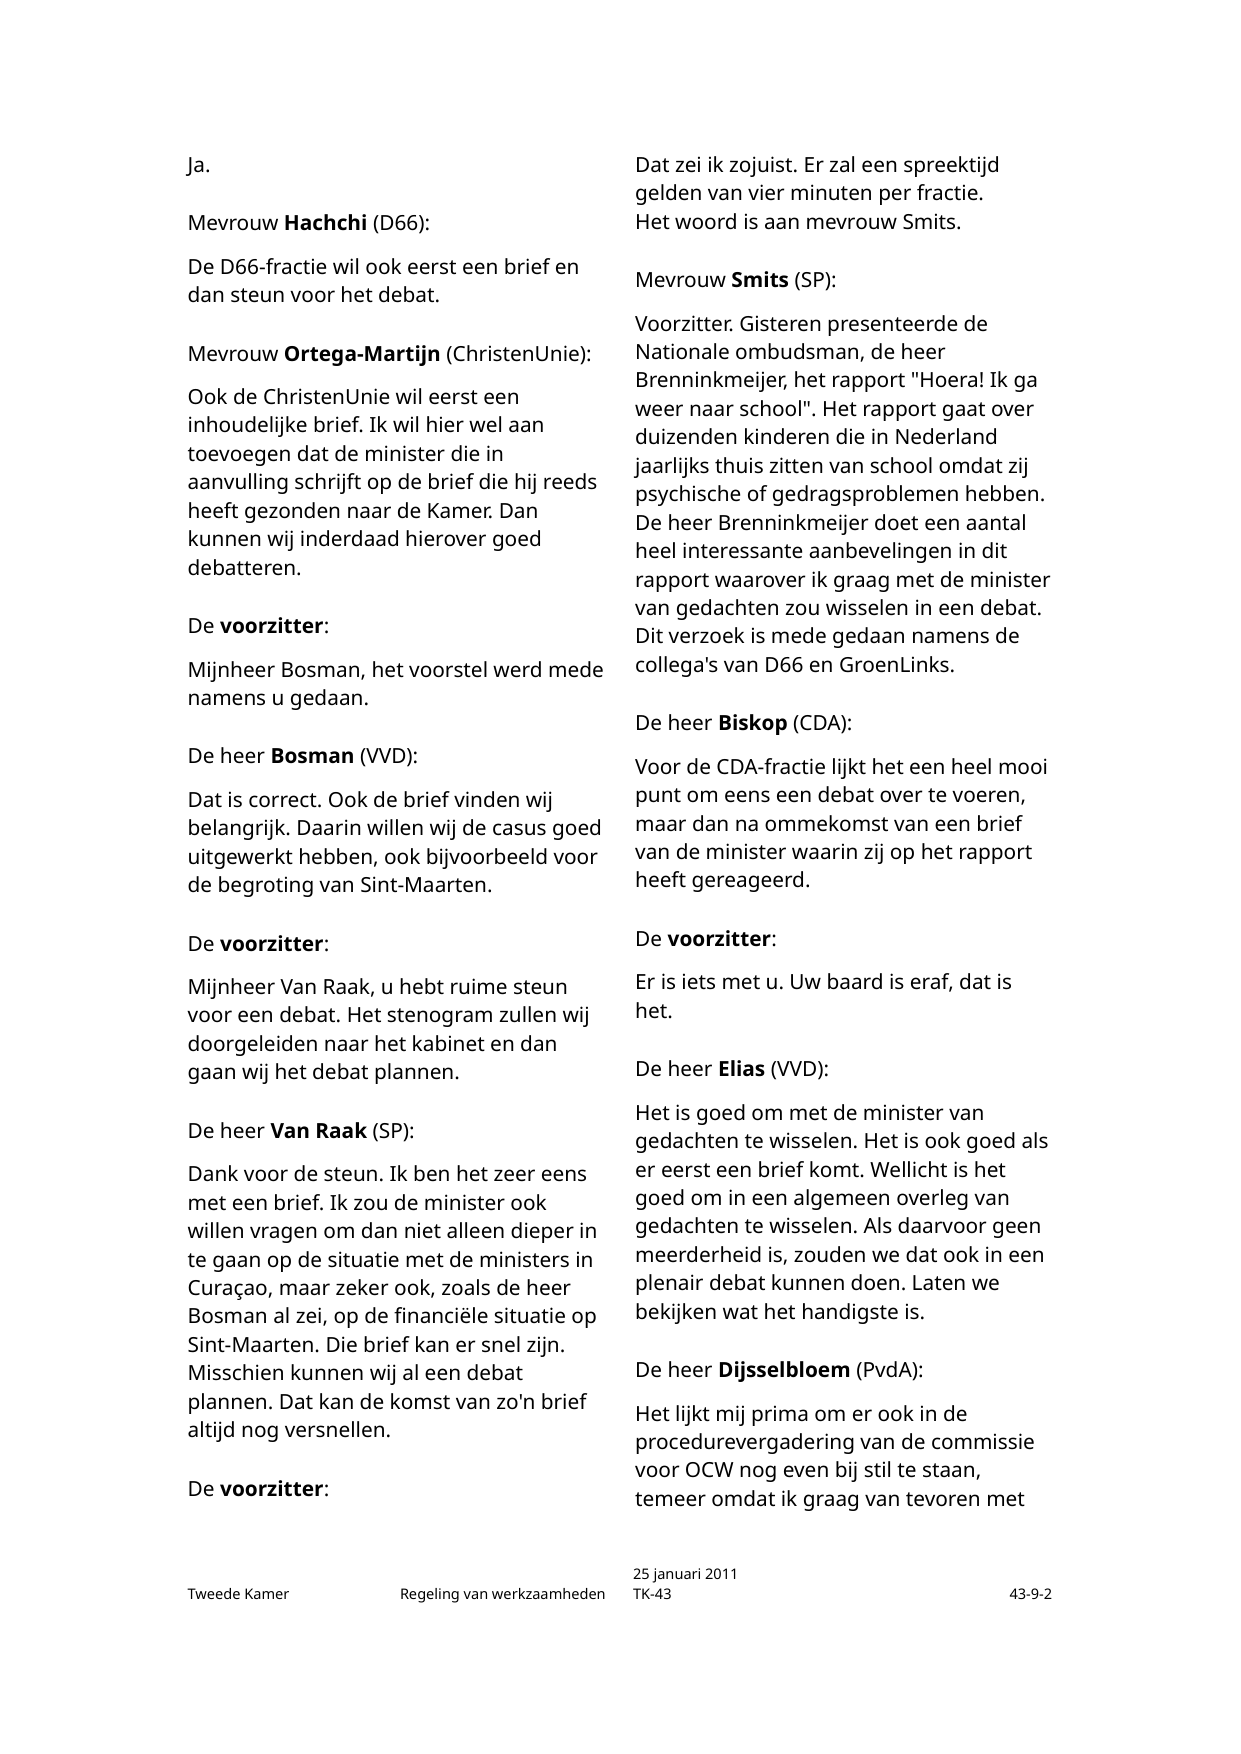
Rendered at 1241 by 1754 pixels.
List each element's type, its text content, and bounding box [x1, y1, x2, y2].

text Er is iets met u. Uw baard is eraf, dat is het. [635, 967, 1053, 1024]
text De voorzitter: [635, 924, 1053, 952]
text De heer Van Raak (SP): [187, 1116, 605, 1144]
text Het is goed om met de minister van gedachten te wisselen. Het is ook goed als er eerst een brief komt. Wellicht is het goed om in een algemeen overleg van gedachten te wisselen. Als daarvoor geen meerderheid is, zouden we dat ook in een plenair debat kunnen doen. Laten we bekijken wat het handigste is. [635, 1098, 1053, 1325]
text Mevrouw Smits (SP): [635, 265, 1053, 294]
text De voorzitter: [187, 929, 605, 957]
text De voorzitter: [187, 1474, 605, 1502]
text Het woord is aan mevrouw Smits. [635, 207, 1053, 235]
text Het lijkt mij prima om er ook in de procedurevergadering van de commissie voor OCW nog even bij stil te staan, temeer omdat ik graag van tevoren met [635, 1399, 1053, 1512]
text Mevrouw Hachchi (D66): [187, 208, 605, 237]
text De heer Dijsselbloem (PvdA): [635, 1355, 1053, 1384]
text Voorzitter. Gisteren presenteerde de Nationale ombudsman, de heer Brenninkmeijer, het rapport "Hoera! Ik ga weer naar school". Het rapport gaat over duizenden kinderen die in Nederland jaarlijks thuis zitten van school omdat zij psychische of gedragsproblemen hebben. De heer Brenninkmeijer doet een aantal heel interessante aanbevelingen in dit rapport waarover ik graag met de minister van gedachten zou wisselen in een debat. Dit verzoek is mede gedaan namens de collega's van D66 en GroenLinks. [635, 309, 1053, 678]
text De voorzitter: [187, 611, 605, 640]
text De heer Bosman (VVD): [187, 742, 605, 770]
text Dat zei ik zojuist. Er zal een spreektijd gelden van vier minuten per fractie. [635, 150, 1053, 207]
text Mijnheer Bosman, het voorstel werd mede namens u gedaan. [187, 655, 605, 712]
text De heer Biskop (CDA): [635, 708, 1053, 737]
text De heer Elias (VVD): [635, 1054, 1053, 1083]
text Dat is correct. Ook de brief vinden wij belangrijk. Daarin willen wij de casus goed uitgewerkt hebben, ook bijvoorbeeld voor de begroting van Sint-Maarten. [187, 785, 605, 899]
text Ook de ChristenUnie wil eerst een inhoudelijke brief. Ik wil hier wel aan toevoegen dat de minister die in aanvulling schrijft op de brief die hij reeds heeft gezonden naar de Kamer. Dan kunnen wij inderdaad hierover goed debatteren. [187, 382, 605, 581]
text Voor de CDA-fractie lijkt het een heel mooi punt om eens een debat over te voeren, maar dan na ommekomst van een brief van de minister waarin zij op het rapport heeft gereageerd. [635, 752, 1053, 894]
text Ja. [187, 150, 605, 178]
text De D66-fractie wil ook eerst een brief en dan steun voor het debat. [187, 252, 605, 309]
text Dank voor de steun. Ik ben het zeer eens met een brief. Ik zou de minister ook willen vragen om dan niet alleen dieper in te gaan op de situatie met de ministers in Curaçao, maar zeker ook, zoals de heer Bosman al zei, op de financiële situatie op Sint-Maarten. Die brief kan er snel zijn. Misschien kunnen wij al een debat plannen. Dat kan de komst van zo'n brief altijd nog versnellen. [187, 1159, 605, 1444]
text Mijnheer Van Raak, u hebt ruime steun voor een debat. Het stenogram zullen wij doorgeleiden naar het kabinet en dan gaan wij het debat plannen. [187, 972, 605, 1086]
text Mevrouw Ortega-Martijn (ChristenUnie): [187, 339, 605, 367]
